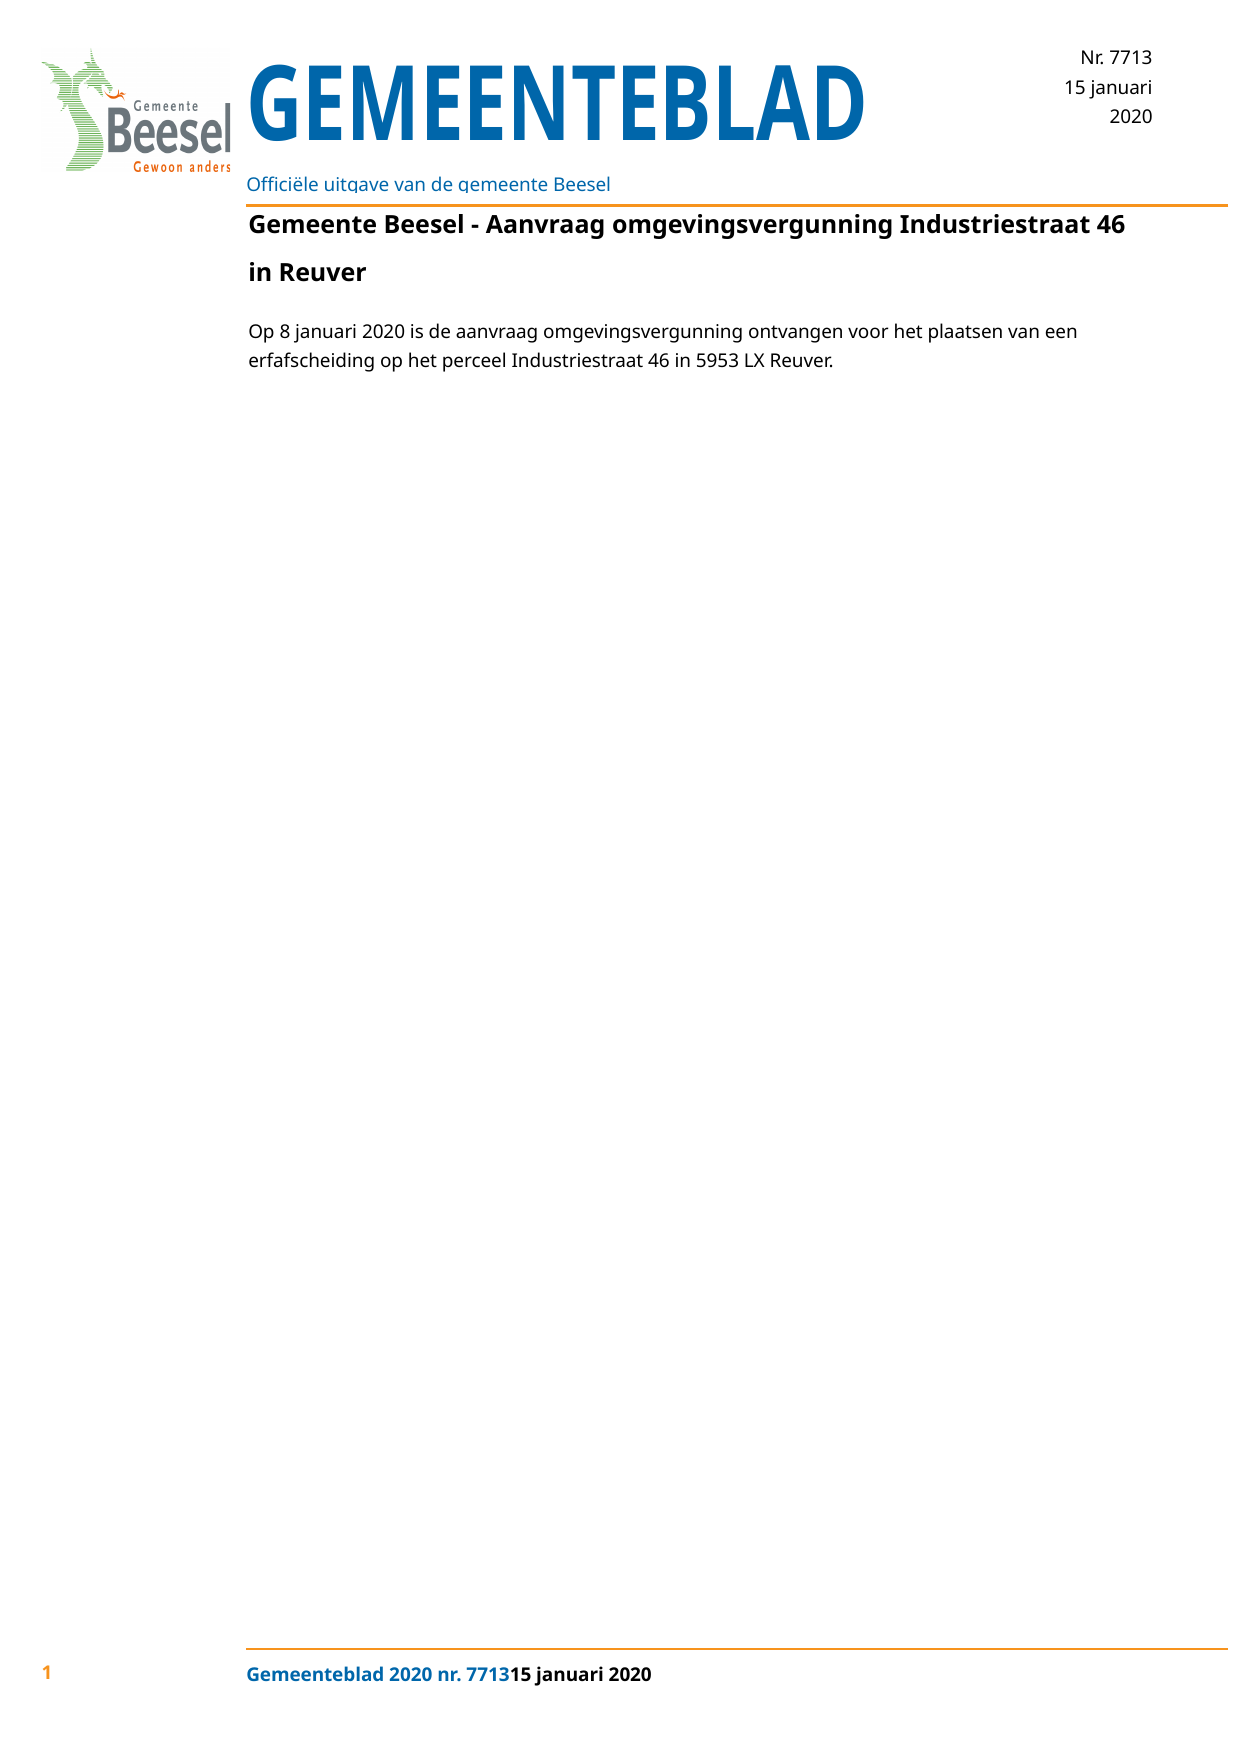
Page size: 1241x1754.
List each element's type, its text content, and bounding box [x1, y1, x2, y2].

text Op 8 januari 2020 is de aanvraag omgevingsvergunning ontvangen voor het plaatsen van een erfafscheiding op het perceel Industriestraat 46 in 5953 LX Reuver. [248, 318, 1152, 373]
picture [41, 47, 231, 172]
text Gemeente Beesel - Aanvraag omgevingsvergunning Industriestraat 46 in Reuver [248, 207, 1152, 288]
